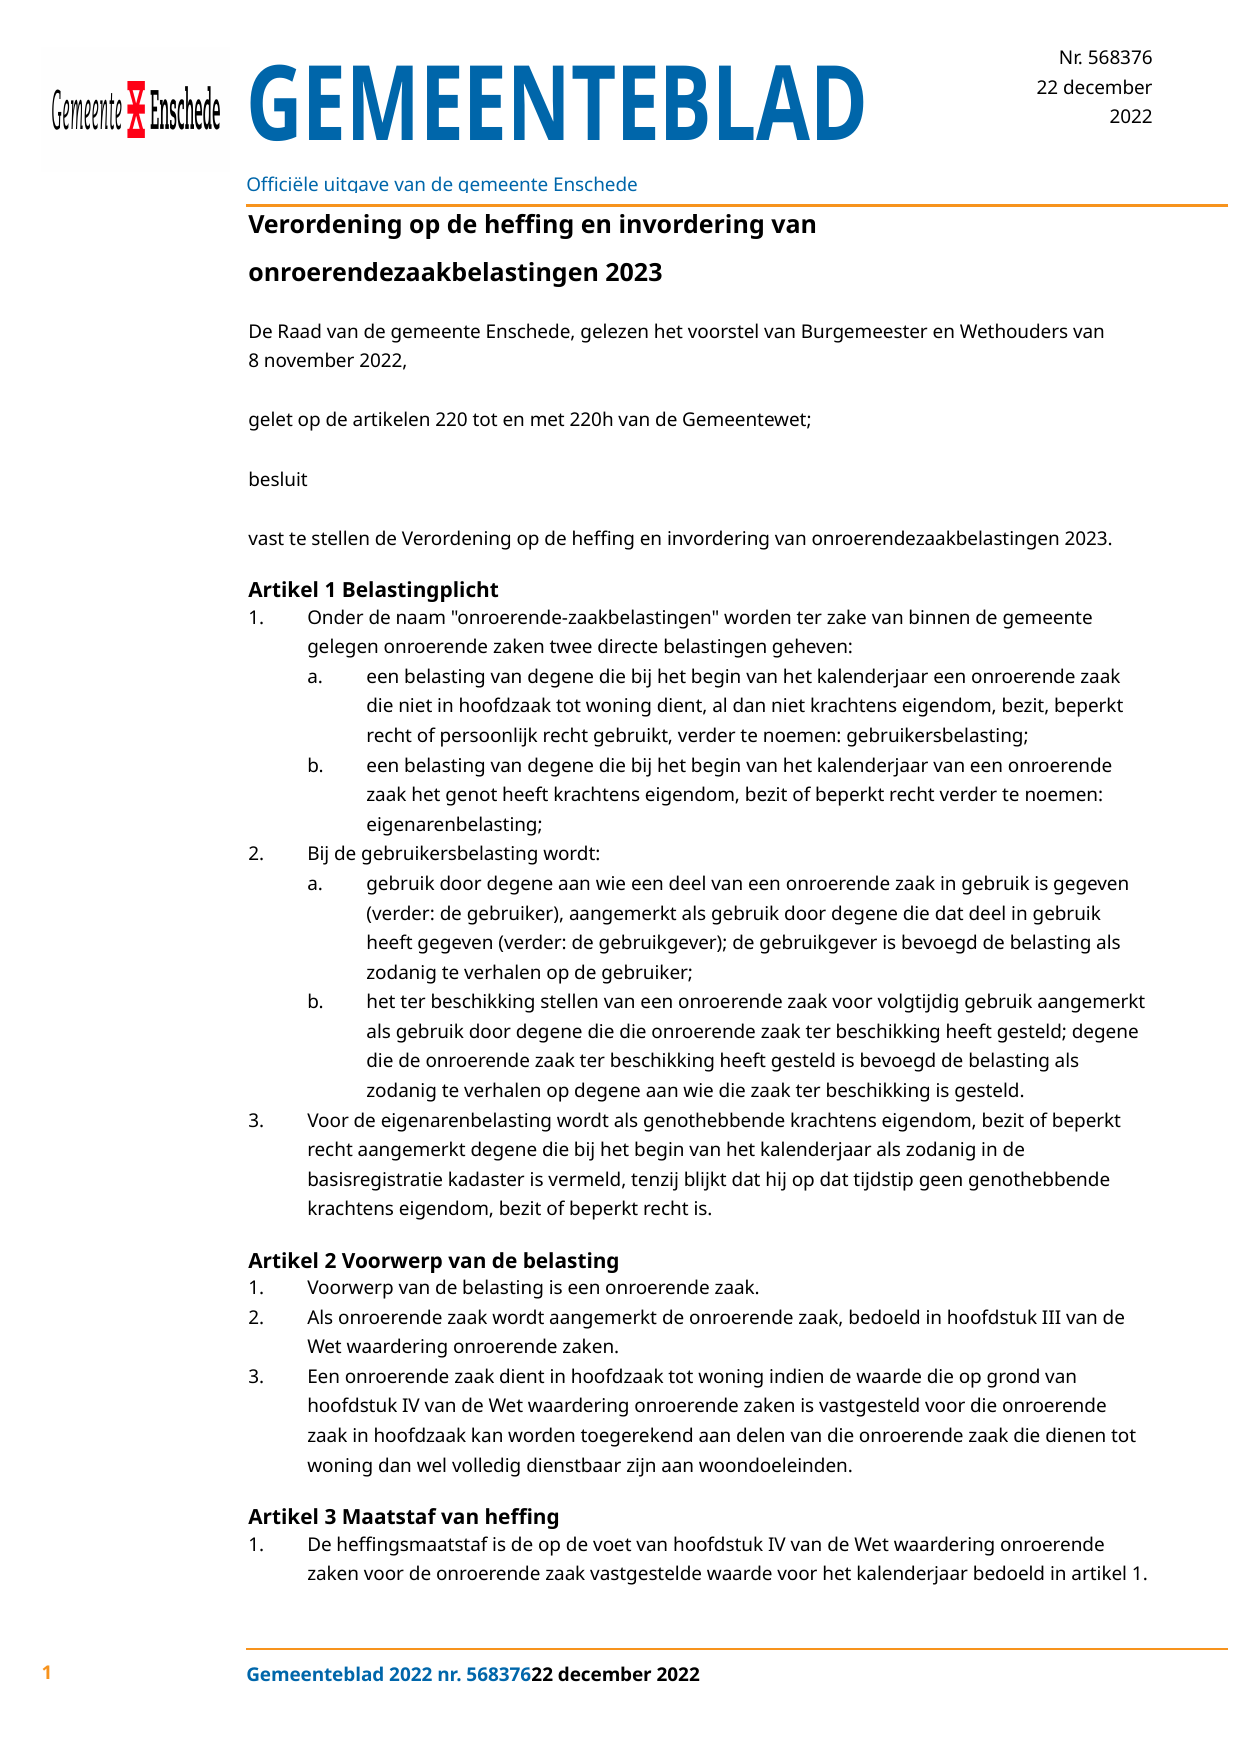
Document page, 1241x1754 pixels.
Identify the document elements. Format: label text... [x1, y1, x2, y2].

text gelet op de artikelen 220 tot en met 220h van de Gemeentewet; [248, 407, 1152, 432]
list De heffingsmaatstaf is de op de voet van hoofdstuk IV van de Wet waardering onroerende zaken voor de onroerende zaak vastgestelde waarde voor het kalenderjaar bedoeld in artikel 1. [248, 1531, 1152, 1586]
list een belasting van degene die bij het begin van het kalenderjaar van een onroerende zaak het genot heeft krachtens eigendom, bezit of beperkt recht verder te noemen: eigenarenbelasting; [307, 752, 1152, 837]
picture [41, 47, 231, 172]
text Verordening op de heffing en invordering van onroerendezaakbelastingen 2023 [248, 207, 1152, 288]
list Voor de eigenarenbelasting wordt als genothebbende krachtens eigendom, bezit of beperkt recht aangemerkt degene die bij het begin van het kalenderjaar als zodanig in de basisregistratie kadaster is vermeld, tenzij blijkt dat hij op dat tijdstip geen genothebbende krachtens eigendom, bezit of beperkt recht is. [248, 1107, 1152, 1221]
text vast te stellen de Verordening op de heffing en invordering van onroerendezaakbelastingen 2023. [248, 525, 1152, 551]
list het ter beschikking stellen van een onroerende zaak voor volgtijdig gebruik aangemerkt als gebruik door degene die die onroerende zaak ter beschikking heeft gesteld; degene die de onroerende zaak ter beschikking heeft gesteld is bevoegd de belasting als zodanig te verhalen op degene aan wie die zaak ter beschikking is gesteld. [307, 988, 1152, 1103]
text Artikel 1 Belastingplicht [248, 575, 1152, 604]
list Als onroerende zaak wordt aangemerkt de onroerende zaak, bedoeld in hoofdstuk III van de Wet waardering onroerende zaken. [248, 1304, 1152, 1359]
list een belasting van degene die bij het begin van het kalenderjaar een onroerende zaak die niet in hoofdzaak tot woning dient, al dan niet krachtens eigendom, bezit, beperkt recht of persoonlijk recht gebruikt, verder te noemen: gebruikersbelasting; [307, 663, 1152, 748]
text besluit [248, 466, 1152, 492]
list Bij de gebruikersbelasting wordt: [248, 841, 1152, 866]
list gebruik door degene aan wie een deel van een onroerende zaak in gebruik is gegeven (verder: de gebruiker), aangemerkt als gebruik door degene die dat deel in gebruik heeft gegeven (verder: de gebruikgever); de gebruikgever is bevoegd de belasting als zodanig te verhalen op de gebruiker; [307, 870, 1152, 984]
list Onder de naam "onroerende-zaakbelastingen" worden ter zake van binnen de gemeente gelegen onroerende zaken twee directe belastingen geheven: [248, 604, 1152, 659]
text Artikel 3 Maatstaf van heffing [248, 1502, 1152, 1531]
text 8 november 2022, [248, 347, 1152, 373]
text De Raad van de gemeente Enschede, gelezen het voorstel van Burgemeester en Wethouders van [248, 318, 1152, 344]
text Artikel 2 Voorwerp van de belasting [248, 1246, 1152, 1274]
list Een onroerende zaak dient in hoofdzaak tot woning indien de waarde die op grond van hoofdstuk IV van de Wet waardering onroerende zaken is vastgesteld voor die onroerende zaak in hoofdzaak kan worden toegerekend aan delen van die onroerende zaak die dienen tot woning dan wel volledig dienstbaar zijn aan woondoeleinden. [248, 1363, 1152, 1478]
list Voorwerp van de belasting is een onroerende zaak. [248, 1274, 1152, 1300]
